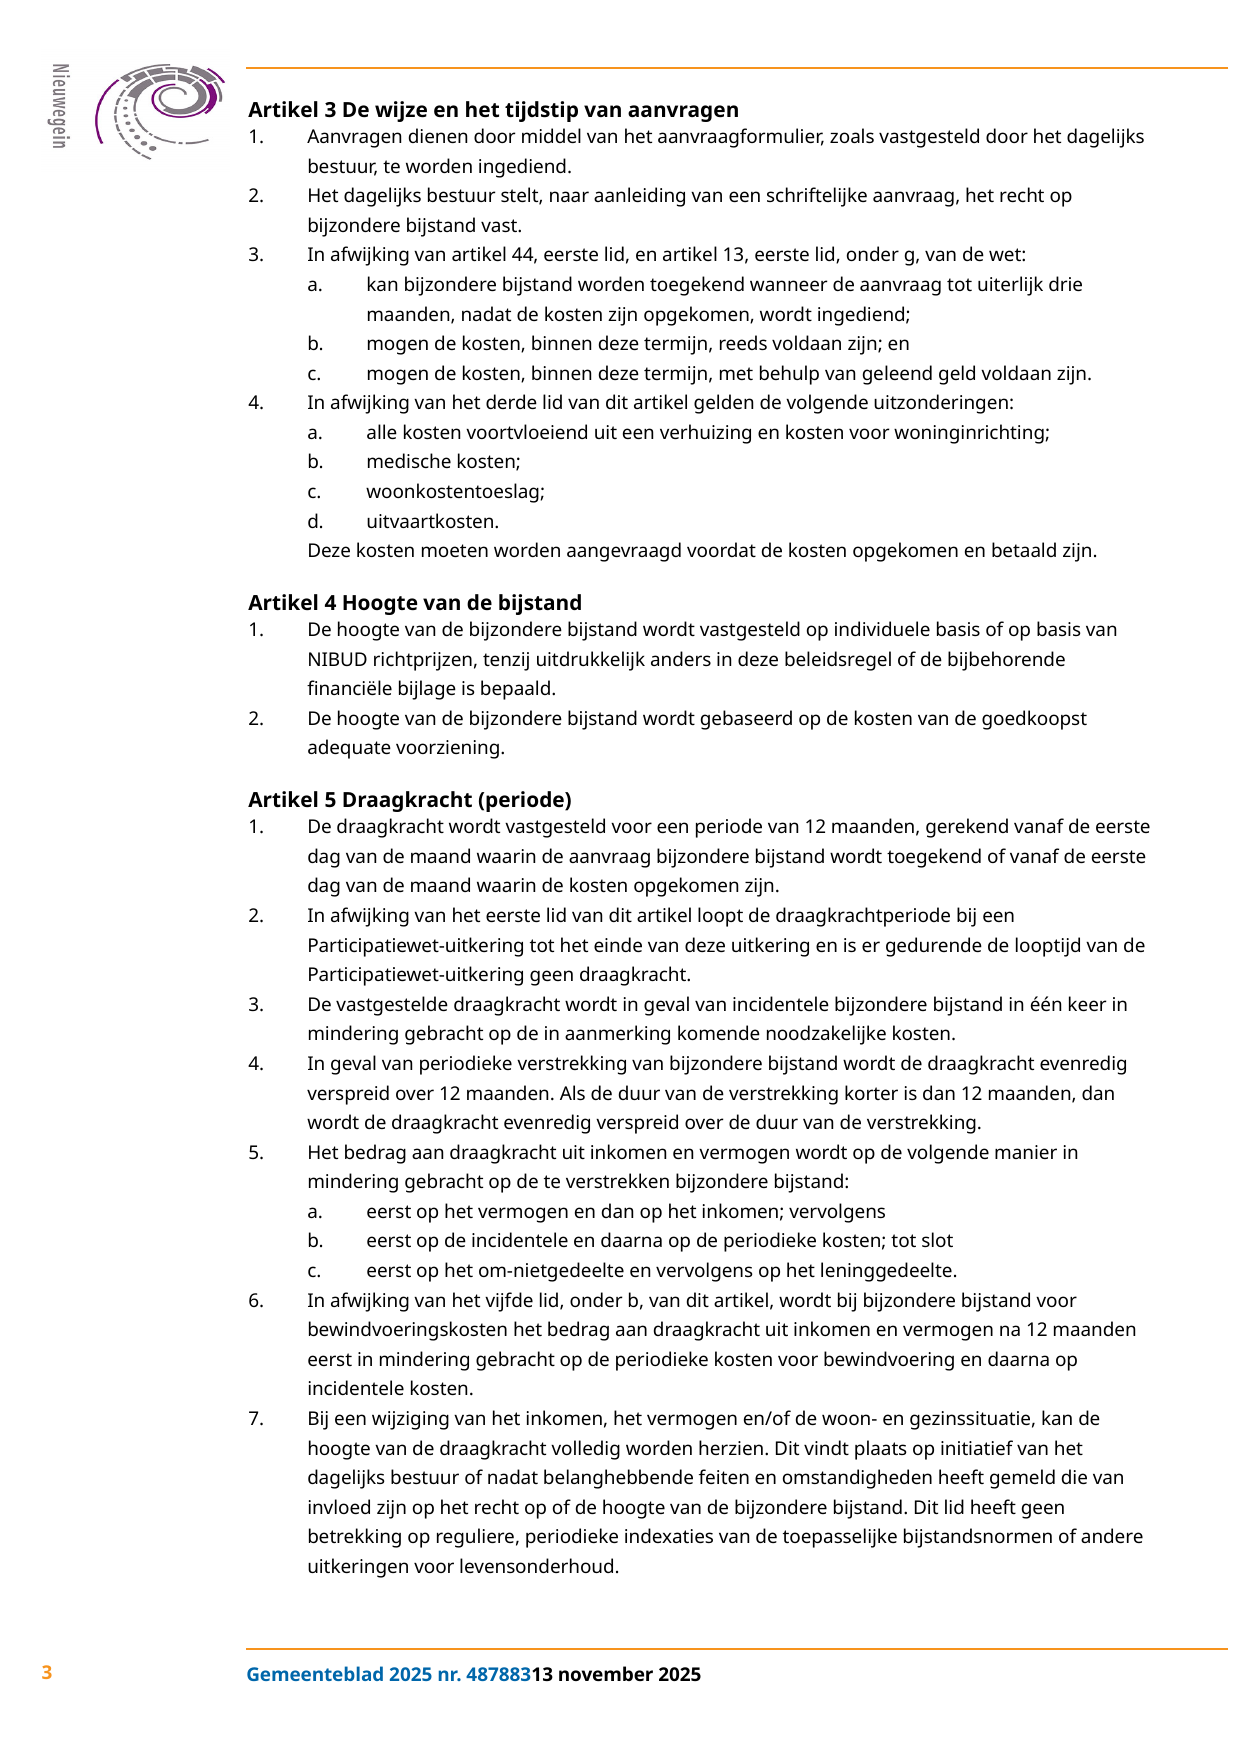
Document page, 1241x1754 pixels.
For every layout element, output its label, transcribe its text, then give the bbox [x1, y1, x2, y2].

list alle kosten voortvloeiend uit een verhuizing en kosten voor woninginrichting; [307, 419, 1152, 445]
text Artikel 3 De wijze en het tijdstip van aanvragen [248, 95, 1152, 123]
list In geval van periodieke verstrekking van bijzondere bijstand wordt de draagkracht evenredig verspreid over 12 maanden. Als de duur van de verstrekking korter is dan 12 maanden, dan wordt de draagkracht evenredig verspreid over de duur van de verstrekking. [248, 1050, 1152, 1135]
list Aanvragen dienen door middel van het aanvraagformulier, zoals vastgesteld door het dagelijks bestuur, te worden ingediend. [248, 123, 1152, 178]
list In afwijking van het vijfde lid, onder b, van dit artikel, wordt bij bijzondere bijstand voor bewindvoeringskosten het bedrag aan draagkracht uit inkomen en vermogen na 12 maanden eerst in mindering gebracht op de periodieke kosten voor bewindvoering en daarna op incidentele kosten. [248, 1287, 1152, 1401]
list De hoogte van de bijzondere bijstand wordt vastgesteld op individuele basis of op basis van NIBUD richtprijzen, tenzij uitdrukkelijk anders in deze beleidsregel of de bijbehorende financiële bijlage is bepaald. [248, 616, 1152, 701]
list medische kosten; [307, 449, 1152, 474]
list De hoogte van de bijzondere bijstand wordt gebaseerd op de kosten van de goedkoopst adequate voorziening. [248, 705, 1152, 760]
list woonkostentoeslag; [307, 478, 1152, 504]
list De draagkracht wordt vastgesteld voor een periode van 12 maanden, gerekend vanaf de eerste dag van de maand waarin de aanvraag bijzondere bijstand wordt toegekend of vanaf de eerste dag van de maand waarin de kosten opgekomen zijn. [248, 813, 1152, 898]
list Deze kosten moeten worden aangevraagd voordat de kosten opgekomen en betaald zijn. [248, 537, 1152, 563]
list eerst op het vermogen en dan op het inkomen; vervolgens [307, 1198, 1152, 1224]
list In afwijking van artikel 44, eerste lid, en artikel 13, eerste lid, onder g, van de wet: [248, 242, 1152, 267]
list De vastgestelde draagkracht wordt in geval van incidentele bijzondere bijstand in één keer in mindering gebracht op de in aanmerking komende noodzakelijke kosten. [248, 991, 1152, 1046]
list Het bedrag aan draagkracht uit inkomen en vermogen wordt op de volgende manier in mindering gebracht op de te verstrekken bijzondere bijstand: [248, 1139, 1152, 1194]
picture [41, 47, 231, 172]
list Bij een wijziging van het inkomen, het vermogen en/of de woon- en gezinssituatie, kan de hoogte van de draagkracht volledig worden herzien. Dit vindt plaats op initiatief van het dagelijks bestuur of nadat belanghebbende feiten en omstandigheden heeft gemeld die van invloed zijn op het recht op of de hoogte van de bijzondere bijstand. Dit lid heeft geen betrekking op reguliere, periodieke indexaties van de toepasselijke bijstandsnormen of andere uitkeringen voor levensonderhoud. [248, 1405, 1152, 1579]
list In afwijking van het derde lid van dit artikel gelden de volgende uitzonderingen: [248, 389, 1152, 415]
text Artikel 5 Draagkracht (periode) [248, 785, 1152, 813]
text Artikel 4 Hoogte van de bijstand [248, 588, 1152, 616]
list eerst op het om-nietgedeelte en vervolgens op het leninggedeelte. [307, 1257, 1152, 1283]
list uitvaartkosten. [307, 508, 1152, 533]
list In afwijking van het eerste lid van dit artikel loopt de draagkrachtperiode bij een Participatiewet-uitkering tot het einde van deze uitkering en is er gedurende de looptijd van de Participatiewet-uitkering geen draagkracht. [248, 902, 1152, 987]
list eerst op de incidentele en daarna op de periodieke kosten; tot slot [307, 1228, 1152, 1253]
list mogen de kosten, binnen deze termijn, reeds voldaan zijn; en [307, 330, 1152, 356]
list Het dagelijks bestuur stelt, naar aanleiding van een schriftelijke aanvraag, het recht op bijzondere bijstand vast. [248, 182, 1152, 238]
list mogen de kosten, binnen deze termijn, met behulp van geleend geld voldaan zijn. [307, 360, 1152, 386]
list kan bijzondere bijstand worden toegekend wanneer de aanvraag tot uiterlijk drie maanden, nadat de kosten zijn opgekomen, wordt ingediend; [307, 271, 1152, 326]
